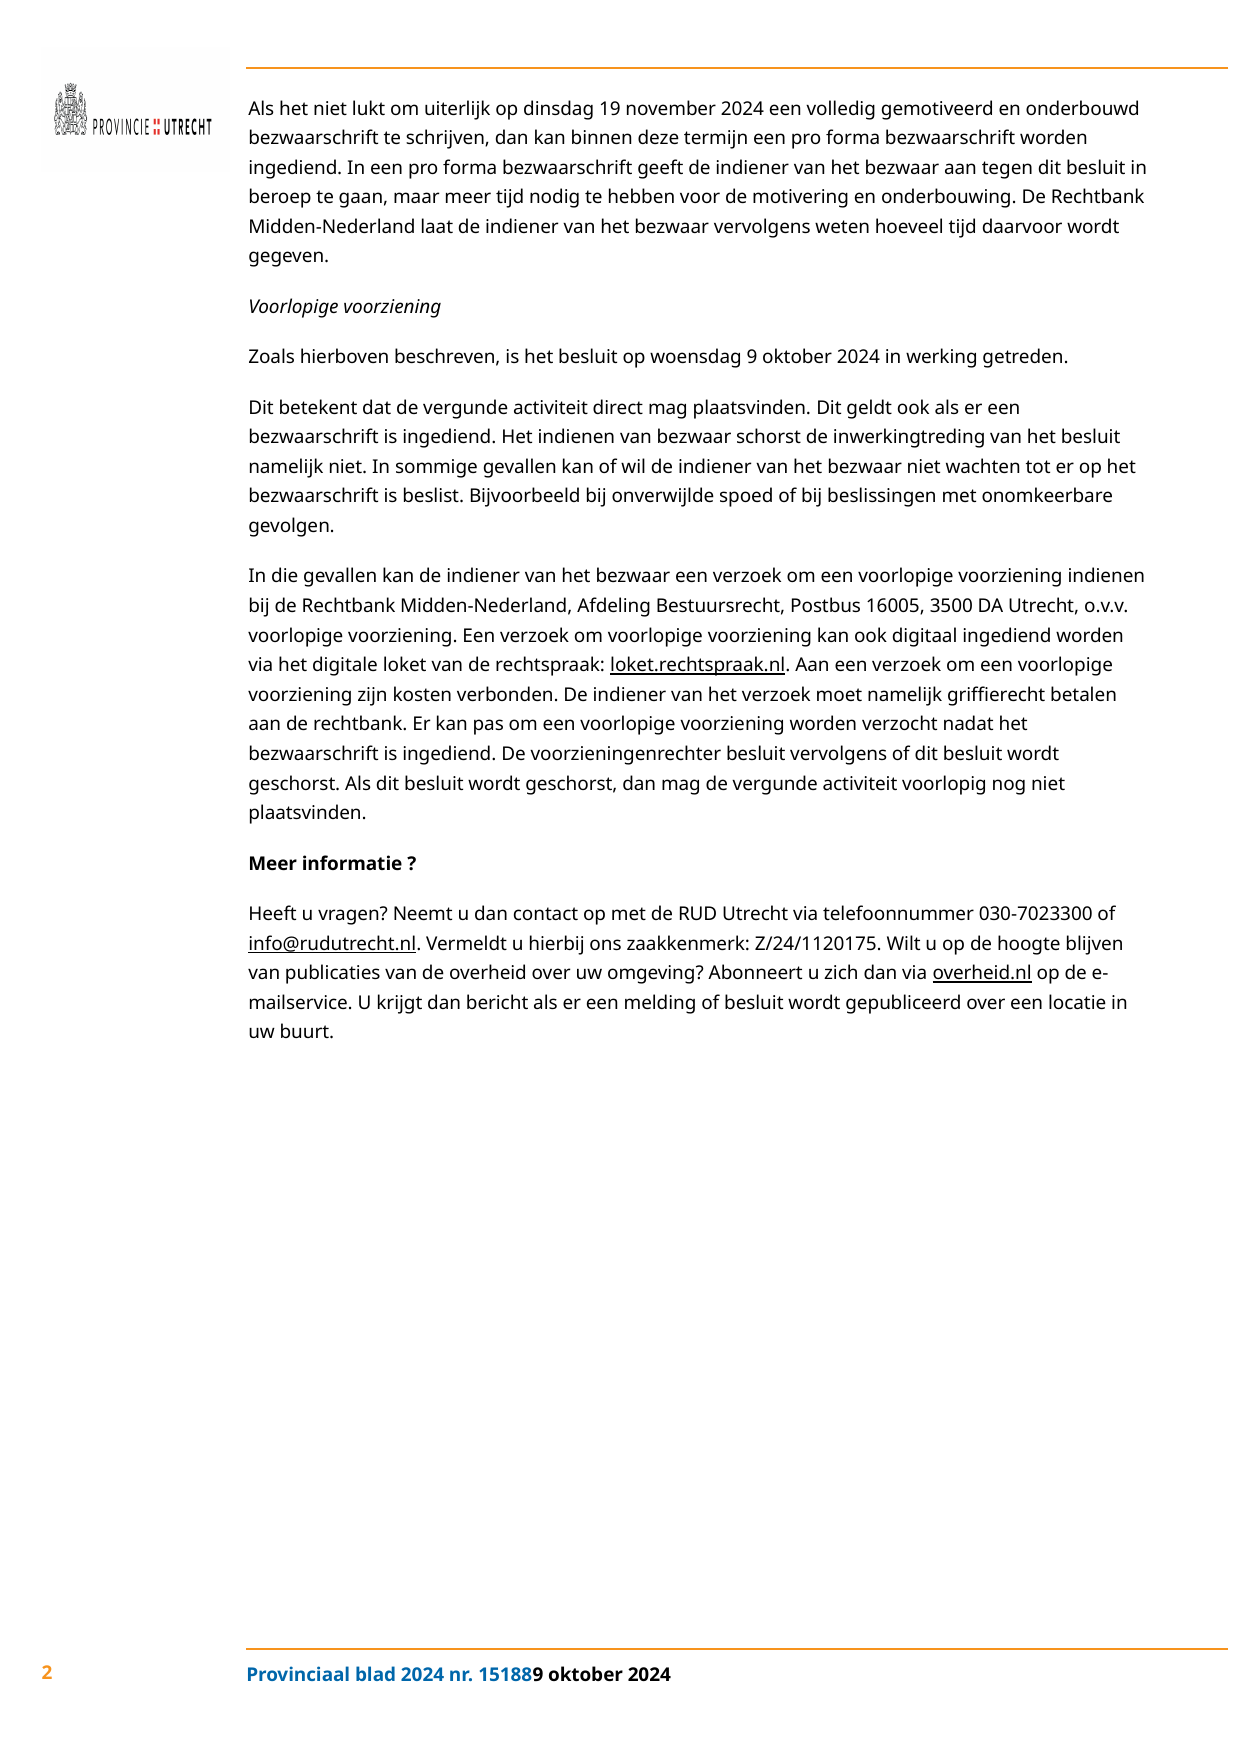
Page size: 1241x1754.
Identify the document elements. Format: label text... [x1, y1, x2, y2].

text Zoals hierboven beschreven, is het besluit op woensdag 9 oktober 2024 in werking getreden. [248, 343, 1152, 369]
picture [41, 47, 231, 172]
text Voorlopige voorziening [248, 293, 1152, 319]
text Meer informatie ? [248, 850, 1152, 876]
text Als het niet lukt om uiterlijk op dinsdag 19 november 2024 een volledig gemotiveerd en onderbouwd bezwaarschrift te schrijven, dan kan binnen deze termijn een pro forma bezwaarschrift worden ingediend. In een pro forma bezwaarschrift geeft de indiener van het bezwaar aan tegen dit besluit in beroep te gaan, maar meer tijd nodig te hebben voor de motivering en onderbouwing. De Rechtbank Midden-Nederland laat de indiener van het bezwaar vervolgens weten hoeveel tijd daarvoor wordt gegeven. [248, 95, 1152, 268]
text Dit betekent dat de vergunde activiteit direct mag plaatsvinden. Dit geldt ook als er een bezwaarschrift is ingediend. Het indienen van bezwaar schorst de inwerkingtreding van het besluit namelijk niet. In sommige gevallen kan of wil de indiener van het bezwaar niet wachten tot er op het bezwaarschrift is beslist. Bijvoorbeeld bij onverwijlde spoed of bij beslissingen met onomkeerbare gevolgen. [248, 394, 1152, 538]
text Heeft u vragen? Neemt u dan contact op met de RUD Utrecht via telefoonnummer 030-7023300 of info@rudutrecht.nl. Vermeldt u hierbij ons zaakkenmerk: Z/24/1120175. Wilt u op de hoogte blijven van publicaties van de overheid over uw omgeving? Abonneert u zich dan via overheid.nl op de e-mailservice. U krijgt dan bericht als er een melding of besluit wordt gepubliceerd over een locatie in uw buurt. [248, 900, 1152, 1044]
text In die gevallen kan de indiener van het bezwaar een verzoek om een voorlopige voorziening indienen bij de Rechtbank Midden-Nederland, Afdeling Bestuursrecht, Postbus 16005, 3500 DA Utrecht, o.v.v. voorlopige voorziening. Een verzoek om voorlopige voorziening kan ook digitaal ingediend worden via het digitale loket van de rechtspraak: loket.rechtspraak.nl. Aan een verzoek om een voorlopige voorziening zijn kosten verbonden. De indiener van het verzoek moet namelijk griffierecht betalen aan de rechtbank. Er kan pas om een voorlopige voorziening worden verzocht nadat het bezwaarschrift is ingediend. De voorzieningenrechter besluit vervolgens of dit besluit wordt geschorst. Als dit besluit wordt geschorst, dan mag de vergunde activiteit voorlopig nog niet plaatsvinden. [248, 563, 1152, 825]
